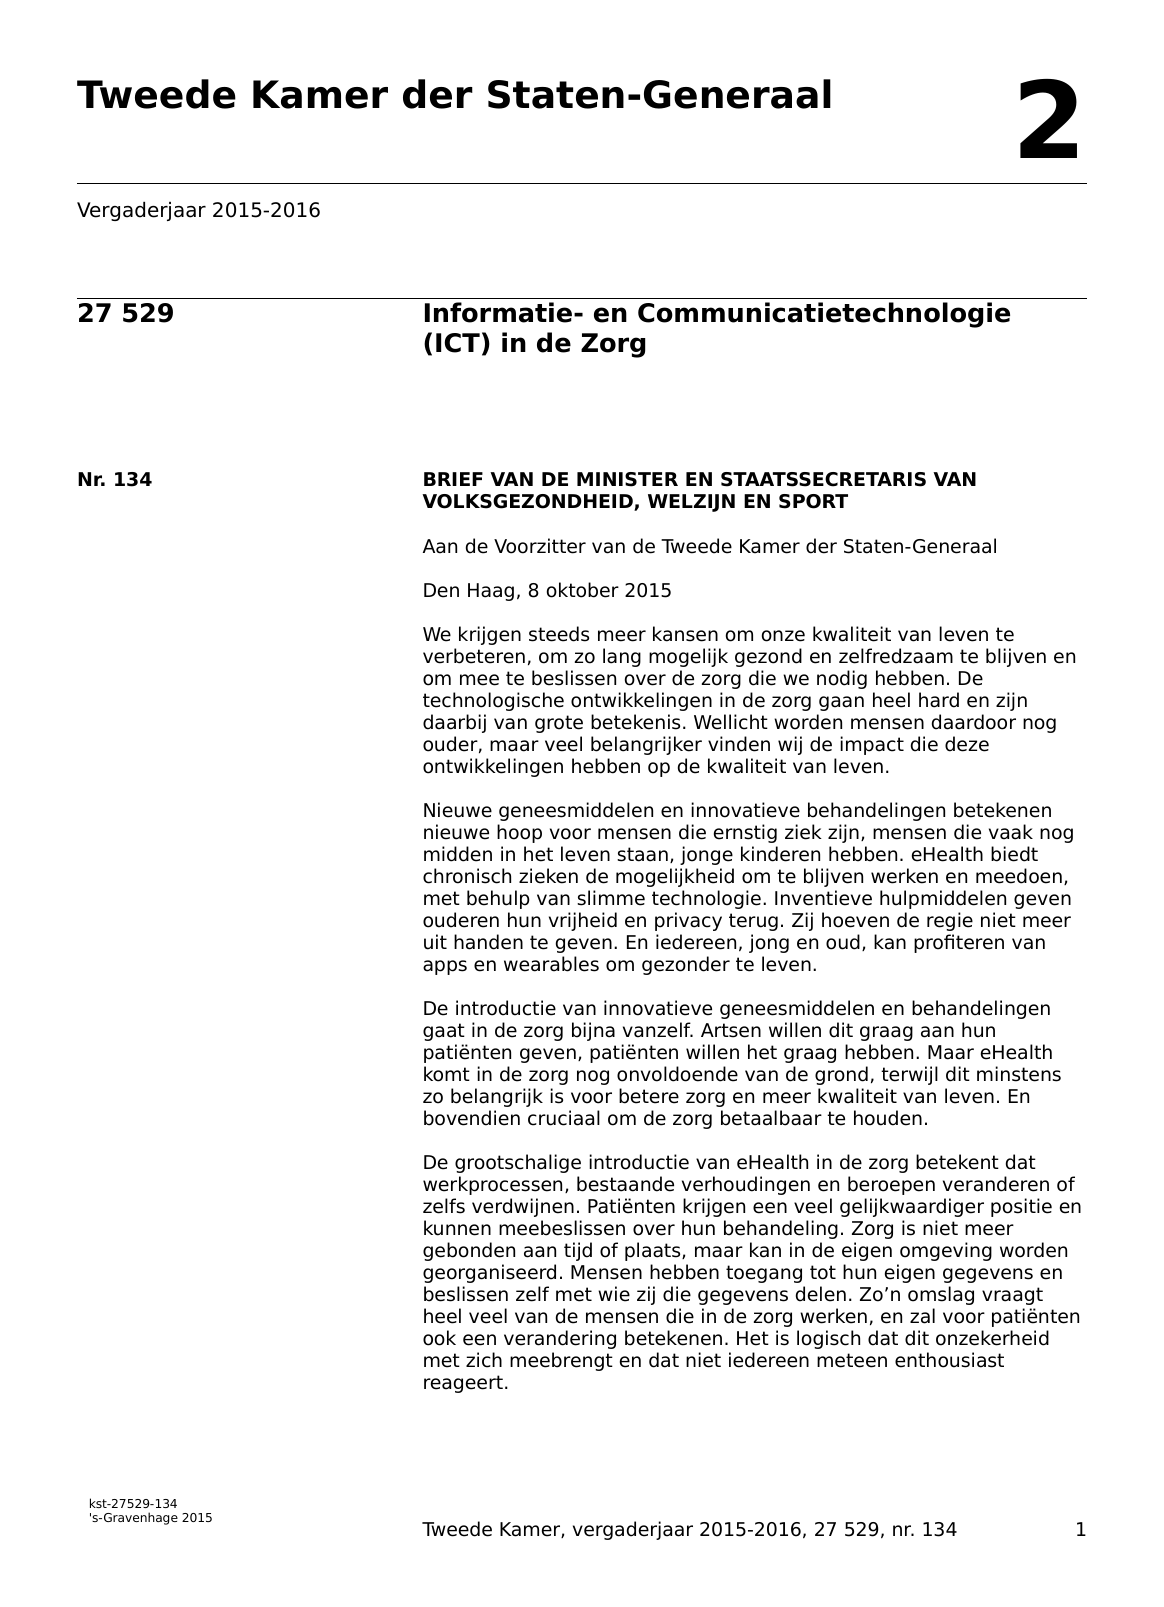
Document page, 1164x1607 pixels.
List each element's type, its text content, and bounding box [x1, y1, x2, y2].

subtitle Nr. 134 BRIEF VAN DE MINISTER EN STAATSSECRETARIS VAN VOLKSGEZONDHEID, WELZIJN EN SPORT [77, 469, 1087, 513]
text Aan de Voorzitter van de Tweede Kamer der Staten-Generaal [422, 536, 1087, 557]
text Den Haag, 8 oktober 2015 [422, 580, 1087, 602]
text We krijgen steeds meer kansen om onze kwaliteit van leven te verbeteren, om zo lang mogelijk gezond en zelfredzaam te blijven en om mee te beslissen over de zorg die we nodig hebben. De technologische ontwikkelingen in de zorg gaan heel hard en zijn daarbij van grote betekenis. Wellicht worden mensen daardoor nog ouder, maar veel belangrijker vinden wij de impact die deze ontwikkelingen hebben op de kwaliteit van leven. [422, 624, 1087, 778]
table_header 2 [886, 59, 1087, 183]
text Nieuwe geneesmiddelen en innovatieve behandelingen betekenen nieuwe hoop voor mensen die ernstig ziek zijn, mensen die vaak nog midden in het leven staan, jonge kinderen hebben. eHealth biedt chronisch zieken de mogelijkheid om te blijven werken en meedoen, met behulp van slimme technologie. Inventieve hulpmiddelen geven ouderen hun vrijheid en privacy terug. Zij hoeven de regie niet meer uit handen te geven. En iedereen, jong en oud, kan profiteren van apps en wearables om gezonder te leven. [422, 800, 1087, 976]
table_cell Vergaderjaar 2015-2016 [77, 184, 1087, 298]
subtitle 27 529 Informatie- en Communicatietechnologie (ICT) in de Zorg [77, 299, 1087, 358]
text kst-27529-134 [88, 1497, 323, 1511]
text De introductie van innovatieve geneesmiddelen en behandelingen gaat in de zorg bijna vanzelf. Artsen willen dit graag aan hun patiënten geven, patiënten willen het graag hebben. Maar eHealth komt in de zorg nog onvoldoende van de grond, terwijl dit minstens zo belangrijk is voor betere zorg en meer kwaliteit van leven. En bovendien cruciaal om de zorg betaalbaar te houden. [422, 998, 1087, 1130]
text 's-Gravenhage 2015 [88, 1511, 323, 1525]
table_header Tweede Kamer der Staten-Generaal [77, 59, 886, 183]
text De grootschalige introductie van eHealth in de zorg betekent dat werkprocessen, bestaande verhoudingen en beroepen veranderen of zelfs verdwijnen. Patiënten krijgen een veel gelijkwaardiger positie en kunnen meebeslissen over hun behandeling. Zorg is niet meer gebonden aan tijd of plaats, maar kan in de eigen omgeving worden georganiseerd. Mensen hebben toegang tot hun eigen gegevens en beslissen zelf met wie zij die gegevens delen. Zo’n omslag vraagt heel veel van de mensen die in de zorg werken, en zal voor patiënten ook een verandering betekenen. Het is logisch dat dit onzekerheid met zich meebrengt en dat niet iedereen meteen enthousiast reageert. [422, 1152, 1087, 1394]
